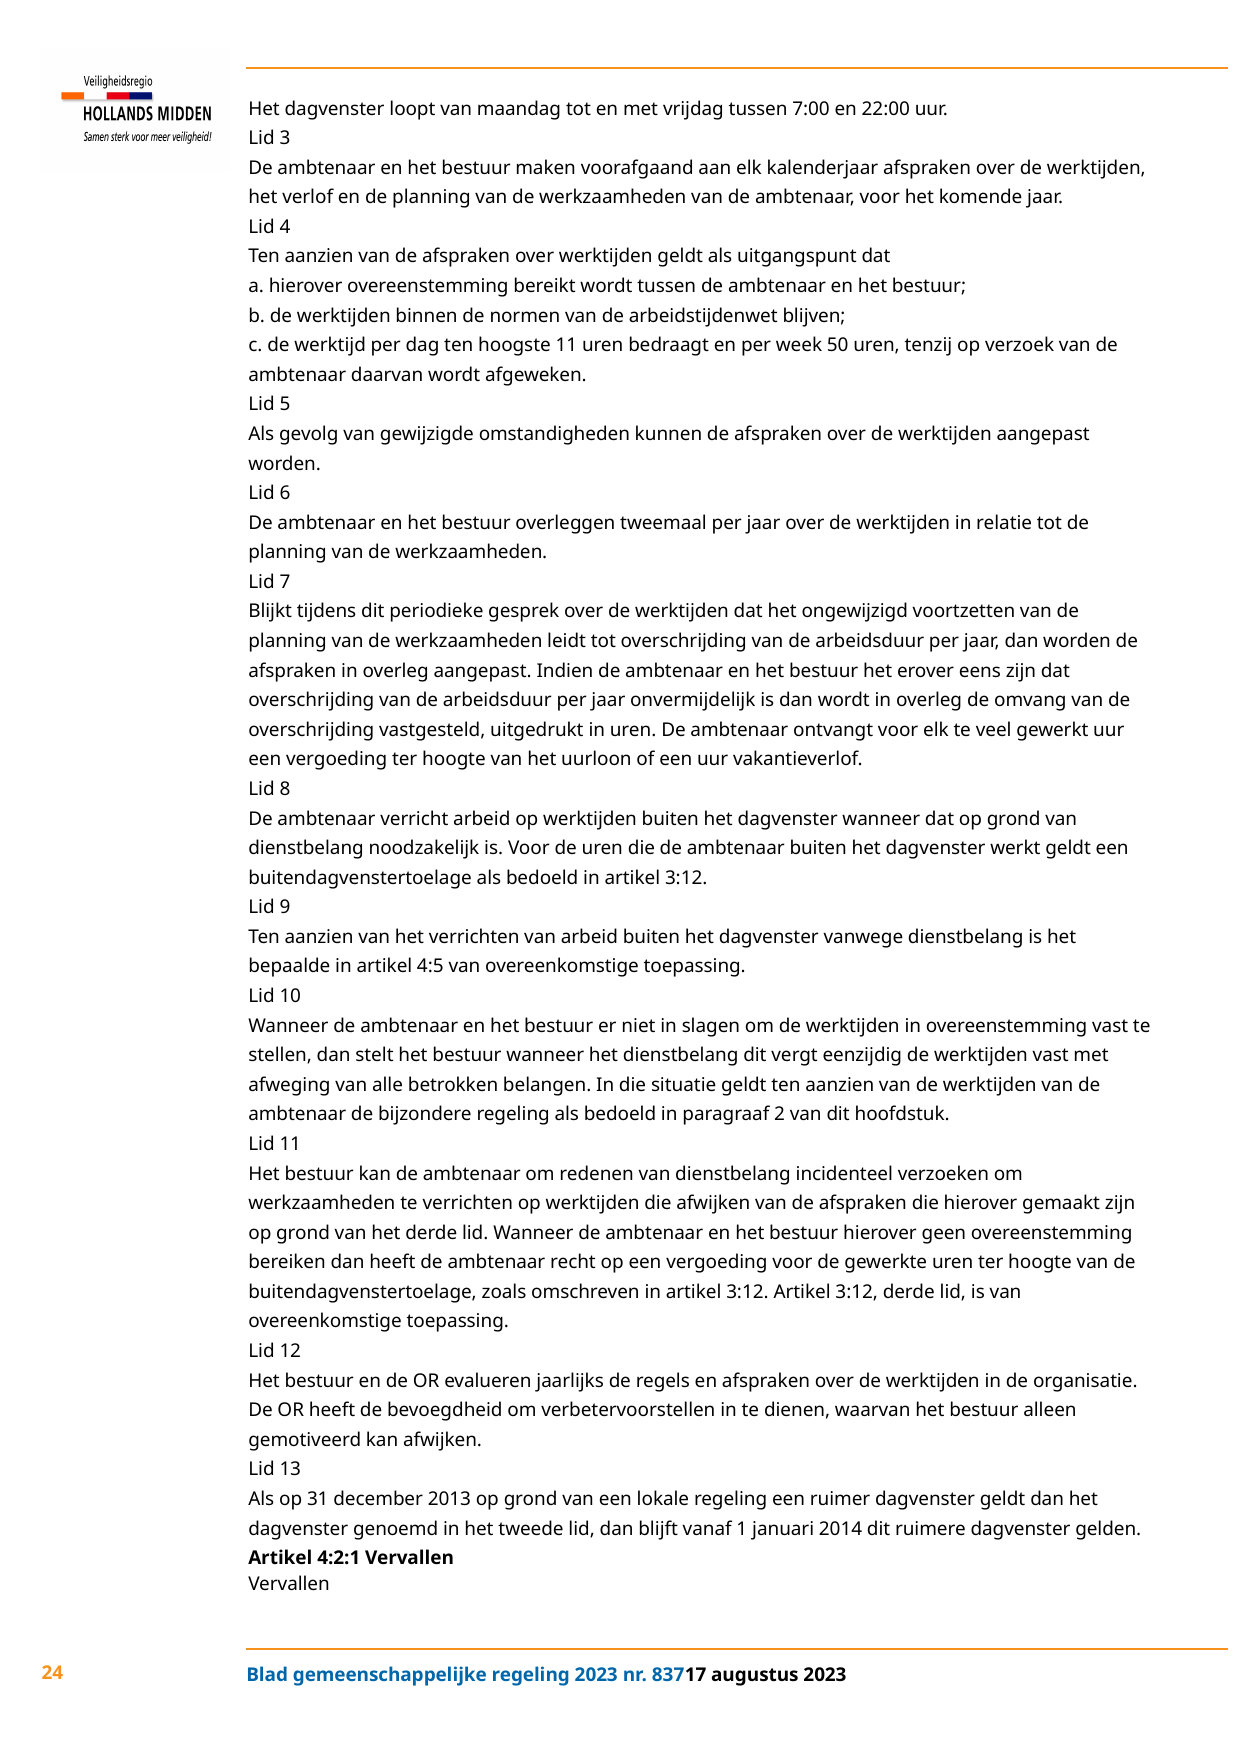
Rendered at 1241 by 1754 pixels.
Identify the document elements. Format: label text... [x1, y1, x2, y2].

text Lid 13 [248, 1456, 1152, 1481]
text Het bestuur kan de ambtenaar om redenen van dienstbelang incidenteel verzoeken om werkzaamheden te verrichten op werktijden die afwijken van de afspraken die hierover gemaakt zijn op grond van het derde lid. Wanneer de ambtenaar en het bestuur hierover geen overeenstemming bereiken dan heeft de ambtenaar recht op een vergoeding voor de gewerkte uren ter hoogte van de buitendagvenstertoelage, zoals omschreven in artikel 3:12. Artikel 3:12, derde lid, is van overeenkomstige toepassing. [248, 1160, 1152, 1333]
text Als op 31 december 2013 op grond van een lokale regeling een ruimer dagvenster geldt dan het dagvenster genoemd in het tweede lid, dan blijft vanaf 1 januari 2014 dit ruimere dagvenster gelden. [248, 1485, 1152, 1541]
text a. hierover overeenstemming bereikt wordt tussen de ambtenaar en het bestuur; [248, 272, 1152, 298]
text Artikel 4:2:1 Vervallen [248, 1544, 1152, 1570]
text Lid 12 [248, 1337, 1152, 1363]
text Lid 10 [248, 982, 1152, 1008]
text Lid 11 [248, 1130, 1152, 1156]
text De ambtenaar en het bestuur maken voorafgaand aan elk kalenderjaar afspraken over de werktijden, het verlof en de planning van de werkzaamheden van de ambtenaar, voor het komende jaar. [248, 154, 1152, 209]
text Lid 8 [248, 775, 1152, 801]
text Lid 6 [248, 479, 1152, 505]
text Lid 9 [248, 893, 1152, 919]
text b. de werktijden binnen de normen van de arbeidstijdenwet blijven; [248, 302, 1152, 328]
text Lid 3 [248, 124, 1152, 150]
text Ten aanzien van de afspraken over werktijden geldt als uitgangspunt dat [248, 243, 1152, 268]
text c. de werktijd per dag ten hoogste 11 uren bedraagt en per week 50 uren, tenzij op verzoek van de ambtenaar daarvan wordt afgeweken. [248, 331, 1152, 387]
text Als gevolg van gewijzigde omstandigheden kunnen de afspraken over de werktijden aangepast worden. [248, 420, 1152, 476]
text Lid 5 [248, 391, 1152, 416]
text Lid 7 [248, 568, 1152, 594]
text Het bestuur en de OR evalueren jaarlijks de regels en afspraken over de werktijden in de organisatie. De OR heeft de bevoegdheid om verbetervoorstellen in te dienen, waarvan het bestuur alleen gemotiveerd kan afwijken. [248, 1367, 1152, 1452]
text De ambtenaar verricht arbeid op werktijden buiten het dagvenster wanneer dat op grond van dienstbelang noodzakelijk is. Voor de uren die de ambtenaar buiten het dagvenster werkt geldt een buitendagvenstertoelage als bedoeld in artikel 3:12. [248, 805, 1152, 890]
picture [41, 47, 231, 172]
text Wanneer de ambtenaar en het bestuur er niet in slagen om de werktijden in overeenstemming vast te stellen, dan stelt het bestuur wanneer het dienstbelang dit vergt eenzijdig de werktijden vast met afweging van alle betrokken belangen. In die situatie geldt ten aanzien van de werktijden van de ambtenaar de bijzondere regeling als bedoeld in paragraaf 2 van dit hoofdstuk. [248, 1012, 1152, 1126]
text De ambtenaar en het bestuur overleggen tweemaal per jaar over de werktijden in relatie tot de planning van de werkzaamheden. [248, 509, 1152, 564]
text Ten aanzien van het verrichten van arbeid buiten het dagvenster vanwege dienstbelang is het bepaalde in artikel 4:5 van overeenkomstige toepassing. [248, 923, 1152, 978]
text Lid 4 [248, 213, 1152, 239]
text Vervallen [248, 1570, 1152, 1596]
text Het dagvenster loopt van maandag tot en met vrijdag tussen 7:00 en 22:00 uur. [248, 95, 1152, 121]
text Blijkt tijdens dit periodieke gesprek over de werktijden dat het ongewijzigd voortzetten van de planning van de werkzaamheden leidt tot overschrijding van de arbeidsduur per jaar, dan worden de afspraken in overleg aangepast. Indien de ambtenaar en het bestuur het erover eens zijn dat overschrijding van de arbeidsduur per jaar onvermijdelijk is dan wordt in overleg de omvang van de overschrijding vastgesteld, uitgedrukt in uren. De ambtenaar ontvangt voor elk te veel gewerkt uur een vergoeding ter hoogte van het uurloon of een uur vakantieverlof. [248, 598, 1152, 771]
